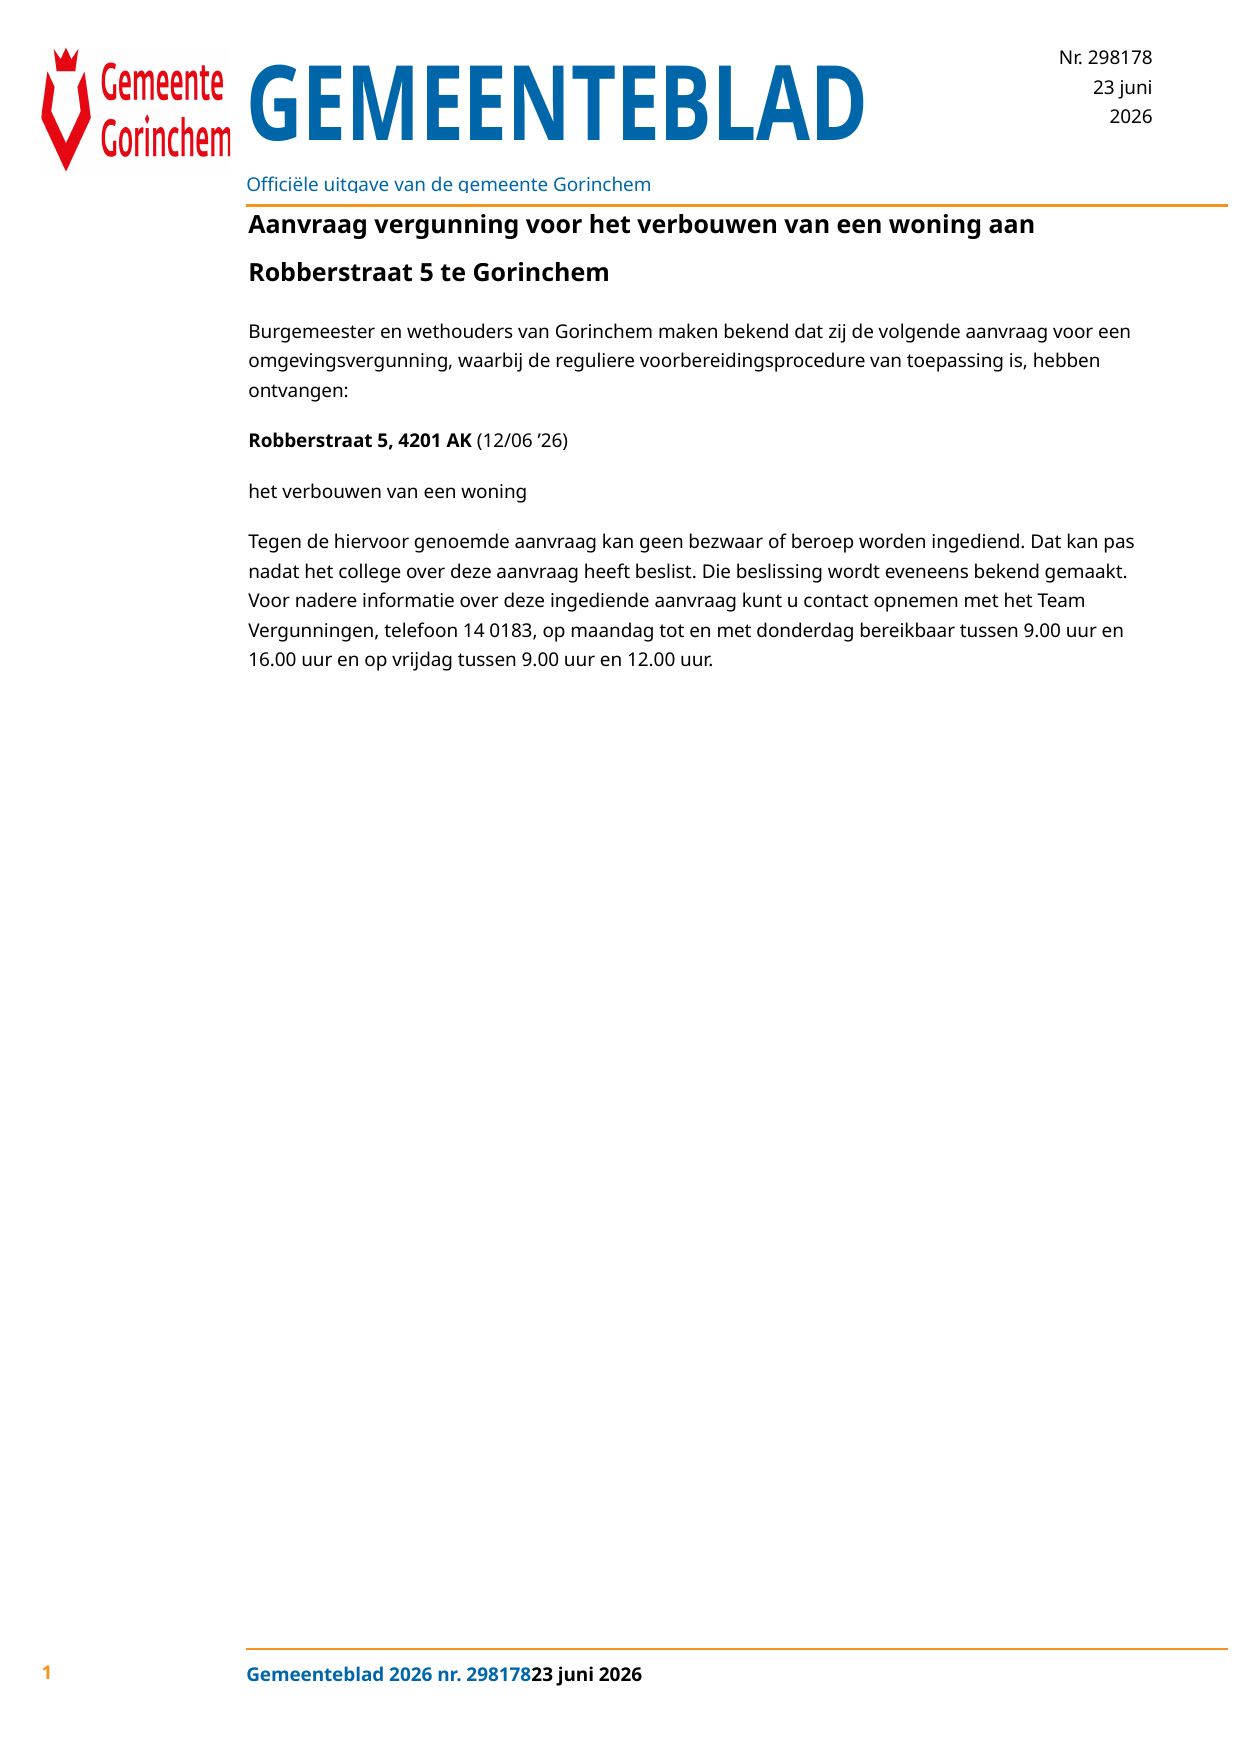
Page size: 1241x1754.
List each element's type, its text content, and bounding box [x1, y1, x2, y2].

text Robberstraat 5, 4201 AK (12/06 ’26) [248, 427, 1152, 453]
text Aanvraag vergunning voor het verbouwen van een woning aan Robberstraat 5 te Gorinchem [248, 207, 1152, 288]
text het verbouwen van een woning [248, 478, 1152, 504]
text Burgemeester en wethouders van Gorinchem maken bekend dat zij de volgende aanvraag voor een omgevingsvergunning, waarbij de reguliere voorbereidingsprocedure van toepassing is, hebben ontvangen: [248, 318, 1152, 403]
text Tegen de hiervoor genoemde aanvraag kan geen bezwaar of beroep worden ingediend. Dat kan pas nadat het college over deze aanvraag heeft beslist. Die beslissing wordt eveneens bekend gemaakt. Voor nadere informatie over deze ingediende aanvraag kunt u contact opnemen met het Team Vergunningen, telefoon 14 0183, op maandag tot en met donderdag bereikbaar tussen 9.00 uur en 16.00 uur en op vrijdag tussen 9.00 uur en 12.00 uur. [248, 528, 1152, 672]
picture [41, 47, 231, 172]
